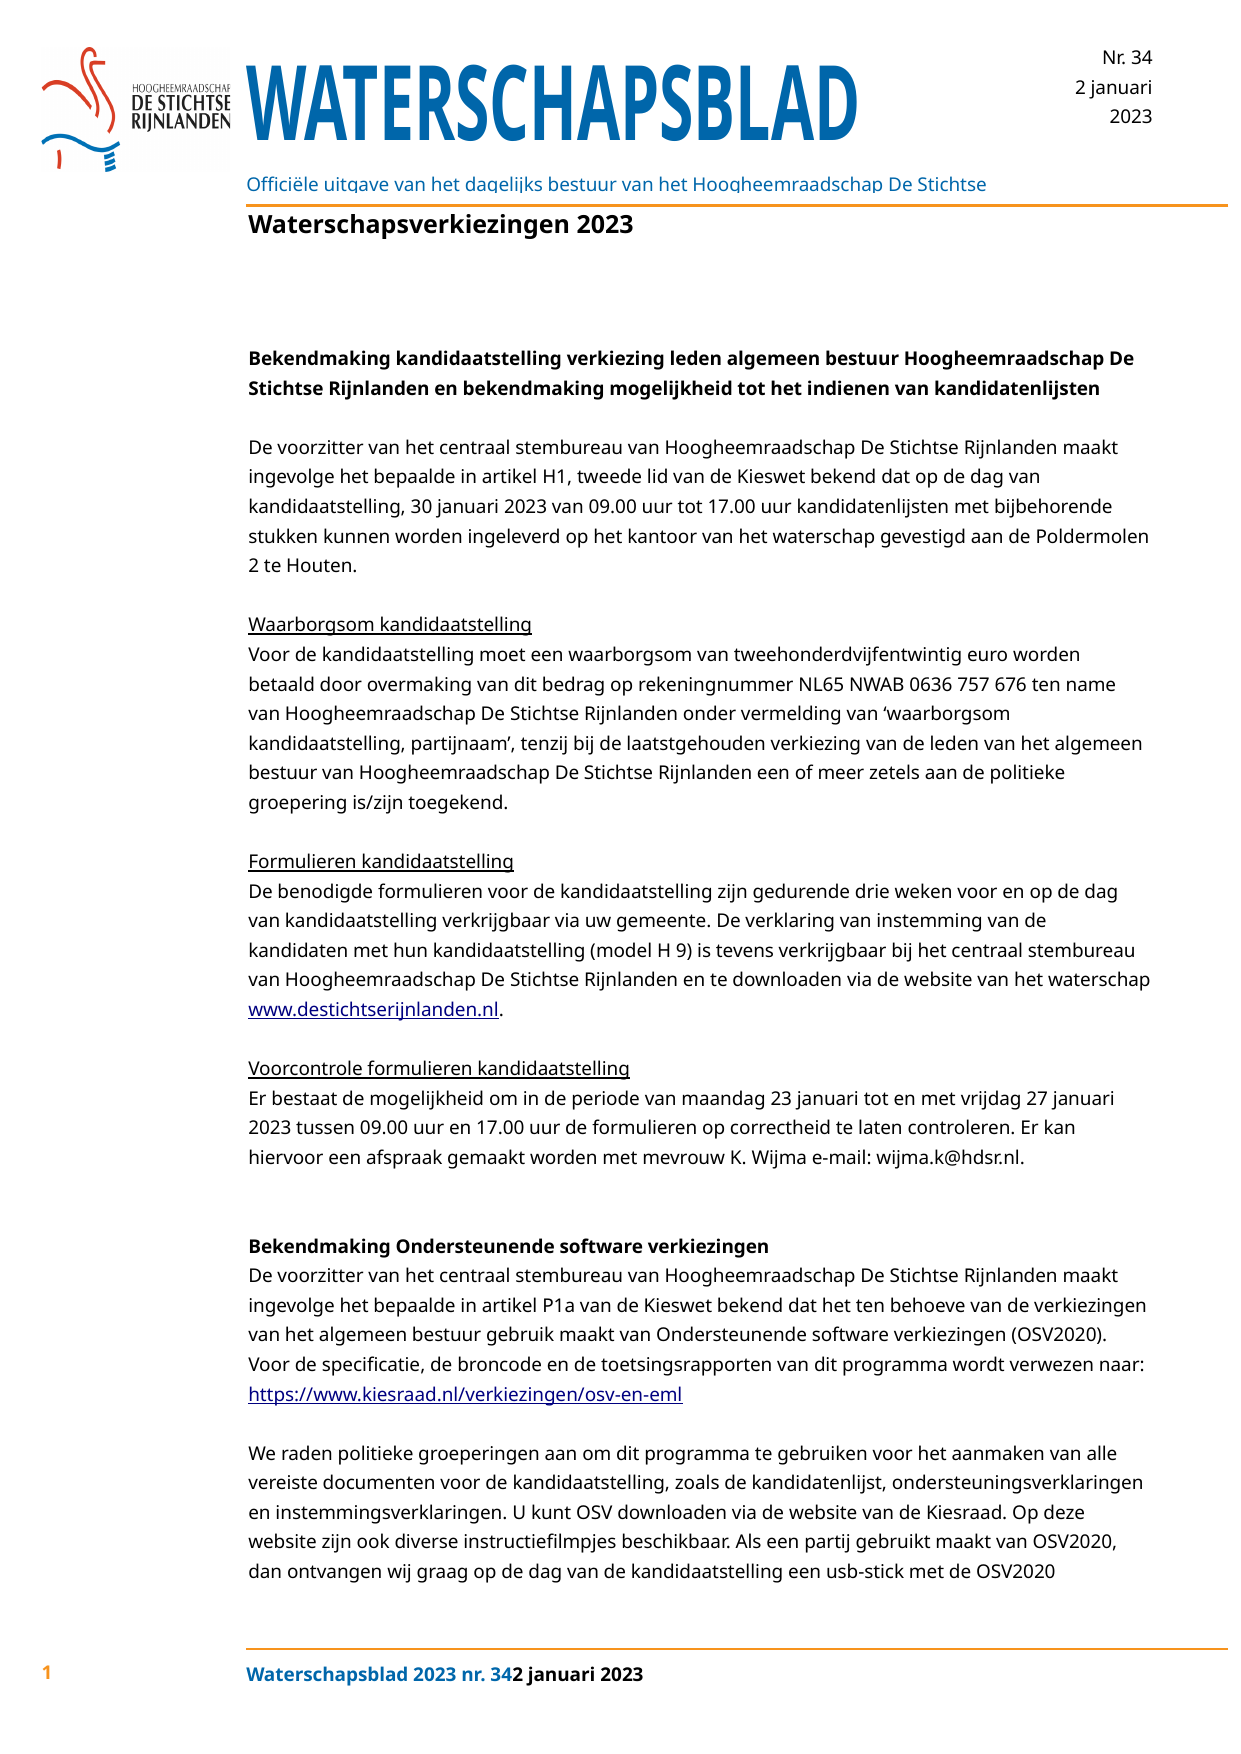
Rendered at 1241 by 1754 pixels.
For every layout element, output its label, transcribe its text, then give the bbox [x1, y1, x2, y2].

text De voorzitter van het centraal stembureau van Hoogheemraadschap De Stichtse Rijnlanden maakt ingevolge het bepaalde in artikel P1a van de Kieswet bekend dat het ten behoeve van de verkiezingen van het algemeen bestuur gebruik maakt van Ondersteunende software verkiezingen (OSV2020). Voor de specificatie, de broncode en de toetsingsrapporten van dit programma wordt verwezen naar: [248, 1262, 1152, 1377]
text De benodigde formulieren voor de kandidaatstelling zijn gedurende drie weken voor en op de dag van kandidaatstelling verkrijgbaar via uw gemeente. De verklaring van instemming van de kandidaten met hun kandidaatstelling (model H 9) is tevens verkrijgbaar bij het centraal stembureau van Hoogheemraadschap De Stichtse Rijnlanden en te downloaden via de website van het waterschap www.destichtserijnlanden.nl. [248, 878, 1152, 1022]
picture [41, 47, 231, 172]
text Waarborgsom kandidaatstelling [248, 612, 1152, 637]
text We raden politieke groeperingen aan om dit programma te gebruiken voor het aanmaken van alle vereiste documenten voor de kandidaatstelling, zoals de kandidatenlijst, ondersteuningsverklaringen en instemmingsverklaringen. U kunt OSV downloaden via de website van de Kiesraad. Op deze website zijn ook diverse instructiefilmpjes beschikbaar. Als een partij gebruikt maakt van OSV2020, dan ontvangen wij graag op de dag van de kandidaatstelling een usb-stick met de OSV2020 [248, 1440, 1152, 1584]
text Voor de kandidaatstelling moet een waarborgsom van tweehonderdvijfentwintig euro worden betaald door overmaking van dit bedrag op rekeningnummer NL65 NWAB 0636 757 676 ten name van Hoogheemraadschap De Stichtse Rijnlanden onder vermelding van ‘waarborgsom kandidaatstelling, partijnaam’, tenzij bij de laatstgehouden verkiezing van de leden van het algemeen bestuur van Hoogheemraadschap De Stichtse Rijnlanden een of meer zetels aan de politieke groepering is/zijn toegekend. [248, 641, 1152, 815]
text Formulieren kandidaatstelling [248, 848, 1152, 874]
text Bekendmaking Ondersteunende software verkiezingen [248, 1233, 1152, 1258]
text Voorcontrole formulieren kandidaatstelling [248, 1055, 1152, 1081]
text Er bestaat de mogelijkheid om in de periode van maandag 23 januari tot en met vrijdag 27 januari 2023 tussen 09.00 uur en 17.00 uur de formulieren op correctheid te laten controleren. Er kan hiervoor een afspraak gemaakt worden met mevrouw K. Wijma e-mail: wijma.k@hdsr.nl. [248, 1085, 1152, 1170]
text De voorzitter van het centraal stembureau van Hoogheemraadschap De Stichtse Rijnlanden maakt ingevolge het bepaalde in artikel H1, tweede lid van de Kieswet bekend dat op de dag van kandidaatstelling, 30 januari 2023 van 09.00 uur tot 17.00 uur kandidatenlijsten met bijbehorende stukken kunnen worden ingeleverd op het kantoor van het waterschap gevestigd aan de Poldermolen 2 te Houten. [248, 434, 1152, 578]
text Waterschapsverkiezingen 2023 [248, 207, 1152, 241]
text Bekendmaking kandidaatstelling verkiezing leden algemeen bestuur Hoogheemraadschap De Stichtse Rijnlanden en bekendmaking mogelijkheid tot het indienen van kandidatenlijsten [248, 345, 1152, 401]
text https://www.kiesraad.nl/verkiezingen/osv-en-eml [248, 1381, 1152, 1406]
